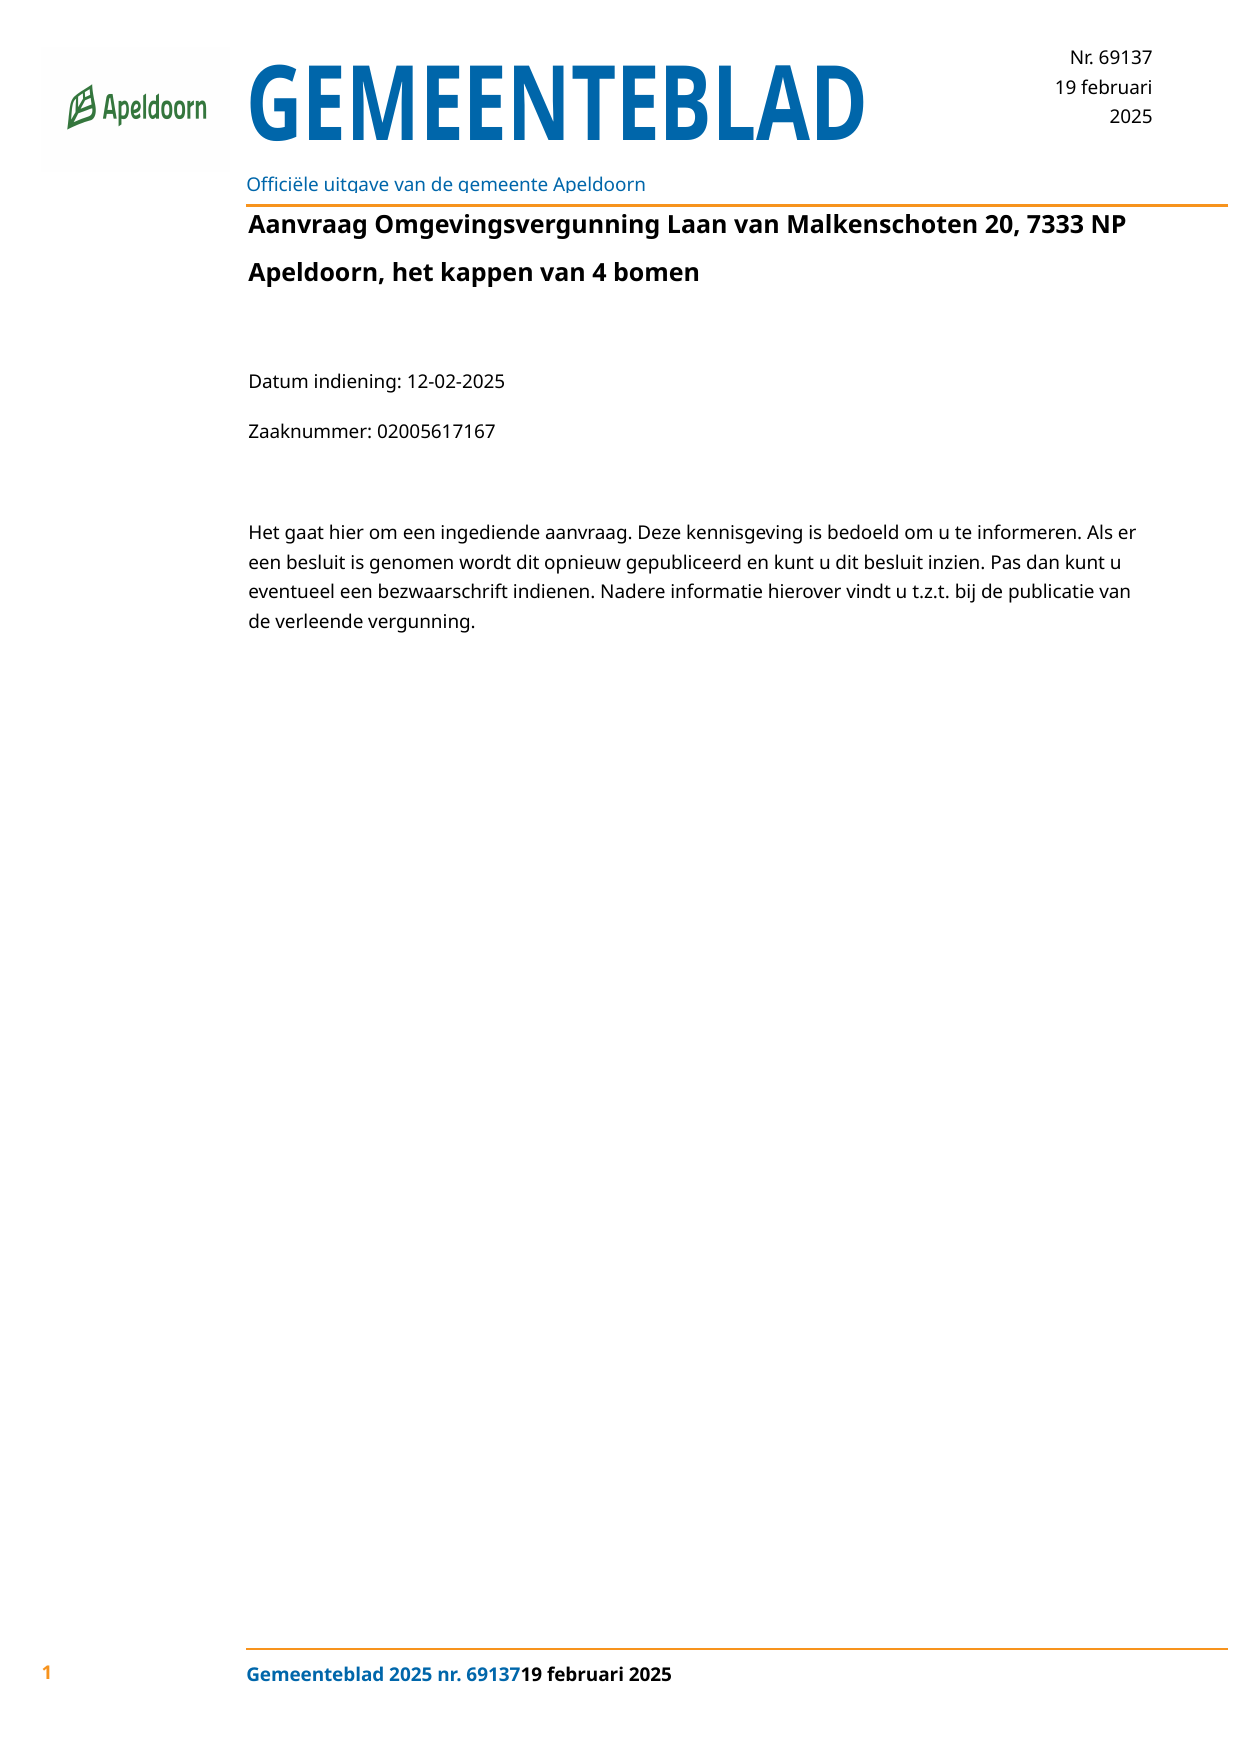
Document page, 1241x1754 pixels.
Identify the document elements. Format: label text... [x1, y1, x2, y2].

picture [41, 47, 231, 172]
text Het gaat hier om een ingediende aanvraag. Deze kennisgeving is bedoeld om u te informeren. Als er een besluit is genomen wordt dit opnieuw gepubliceerd en kunt u dit besluit inzien. Pas dan kunt u eventueel een bezwaarschrift indienen. Nadere informatie hierover vindt u t.z.t. bij de publicatie van de verleende vergunning. [248, 519, 1152, 634]
text Aanvraag Omgevingsvergunning Laan van Malkenschoten 20, 7333 NP Apeldoorn, het kappen van 4 bomen [248, 207, 1152, 288]
text Zaaknummer: 02005617167 [248, 419, 1152, 444]
text Datum indiening: 12-02-2025 [248, 368, 1152, 394]
